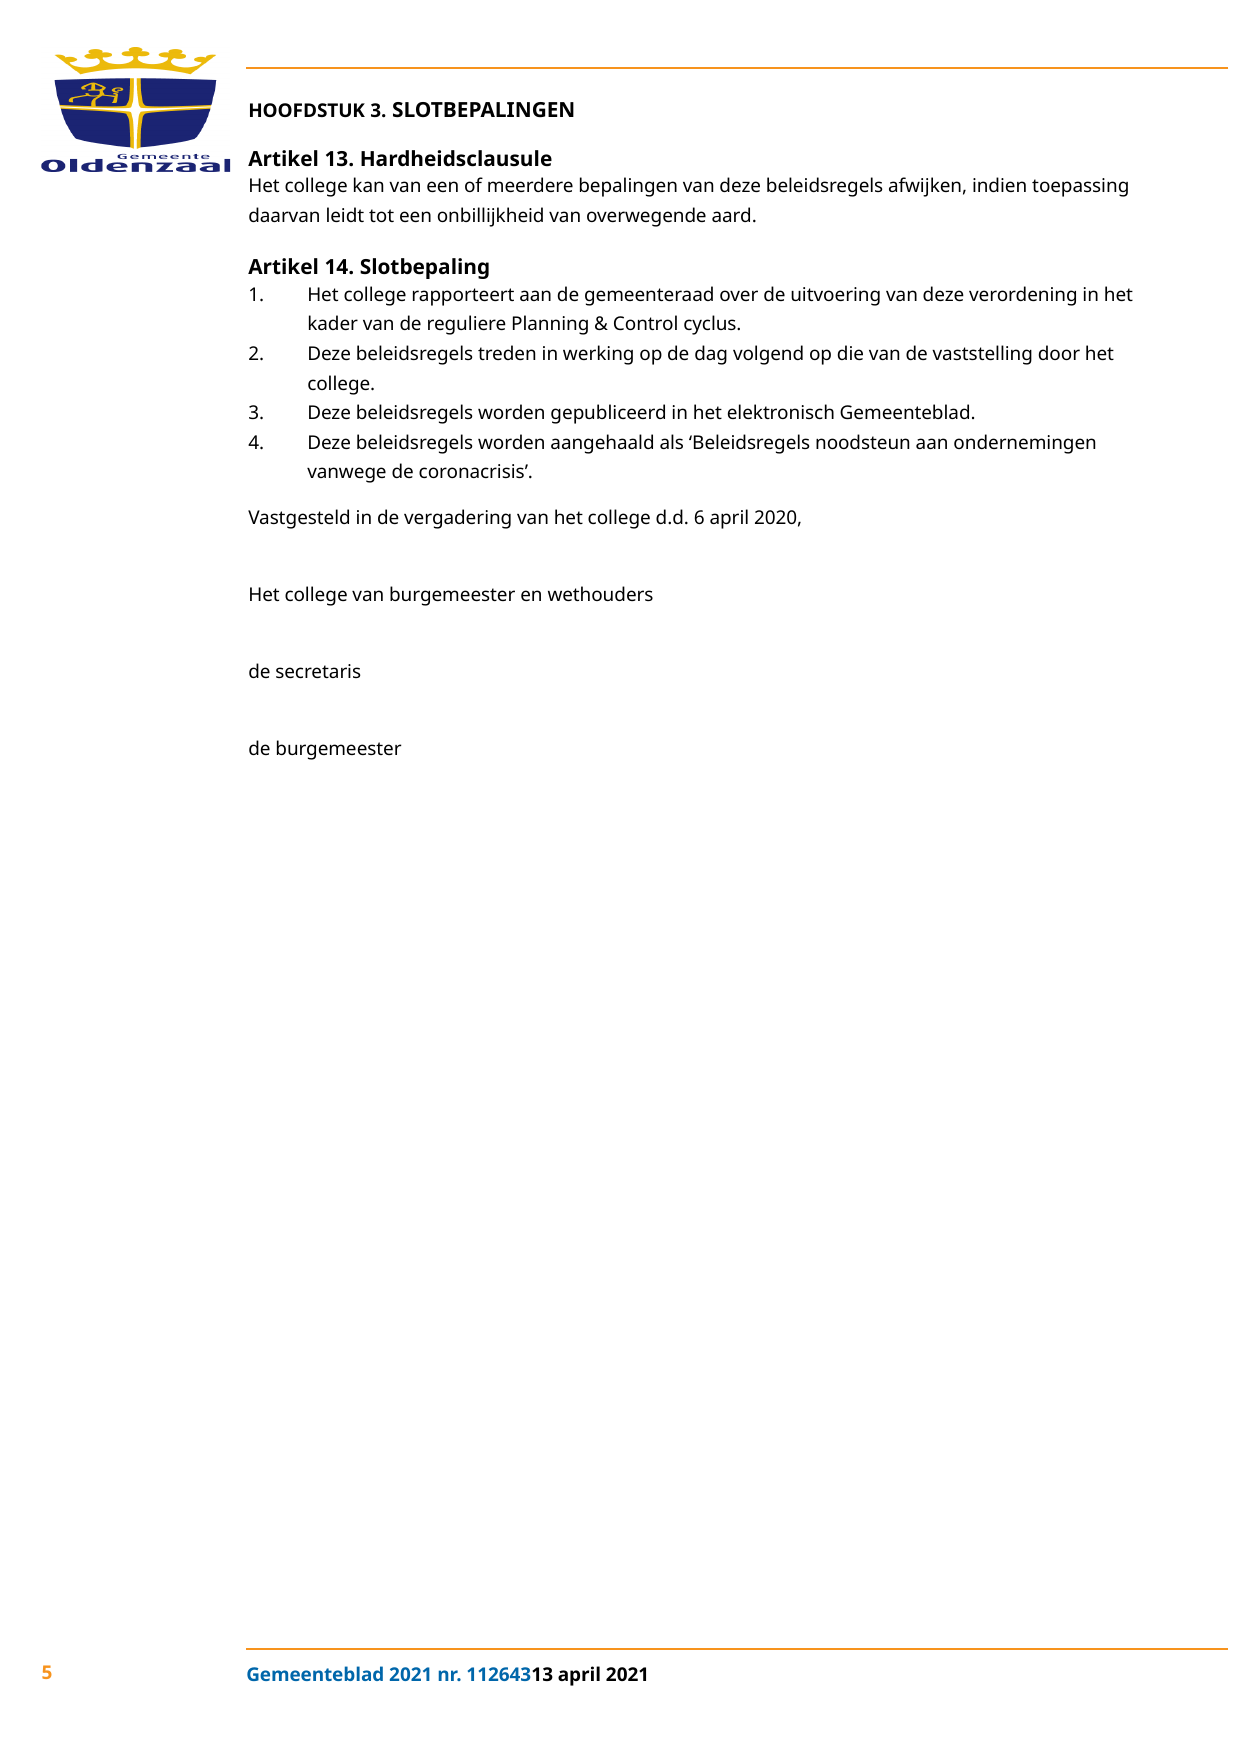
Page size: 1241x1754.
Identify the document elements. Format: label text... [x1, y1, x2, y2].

text Artikel 14. Slotbepaling [248, 252, 1152, 281]
list Deze beleidsregels treden in werking op de dag volgend op die van de vaststelling door het college. [248, 340, 1152, 395]
list Deze beleidsregels worden gepubliceerd in het elektronisch Gemeenteblad. [248, 399, 1152, 425]
picture [41, 47, 231, 172]
text HOOFDSTUK 3. SLOTBEPALINGEN [248, 95, 1152, 123]
text Het college van burgemeester en wethouders [248, 581, 1152, 607]
text de burgemeester [248, 736, 1152, 761]
text Artikel 13. Hardheidsclausule [248, 144, 1152, 172]
text Het college kan van een of meerdere bepalingen van deze beleidsregels afwijken, indien toepassing daarvan leidt tot een onbillijkheid van overwegende aard. [248, 172, 1152, 228]
list Deze beleidsregels worden aangehaald als ‘Beleidsregels noodsteun aan ondernemingen vanwege de coronacrisis’. [248, 429, 1152, 484]
list Het college rapporteert aan de gemeenteraad over de uitvoering van deze verordening in het kader van de reguliere Planning & Control cyclus. [248, 281, 1152, 336]
text Vastgesteld in de vergadering van het college d.d. 6 april 2020, [248, 504, 1152, 530]
text de secretaris [248, 658, 1152, 684]
